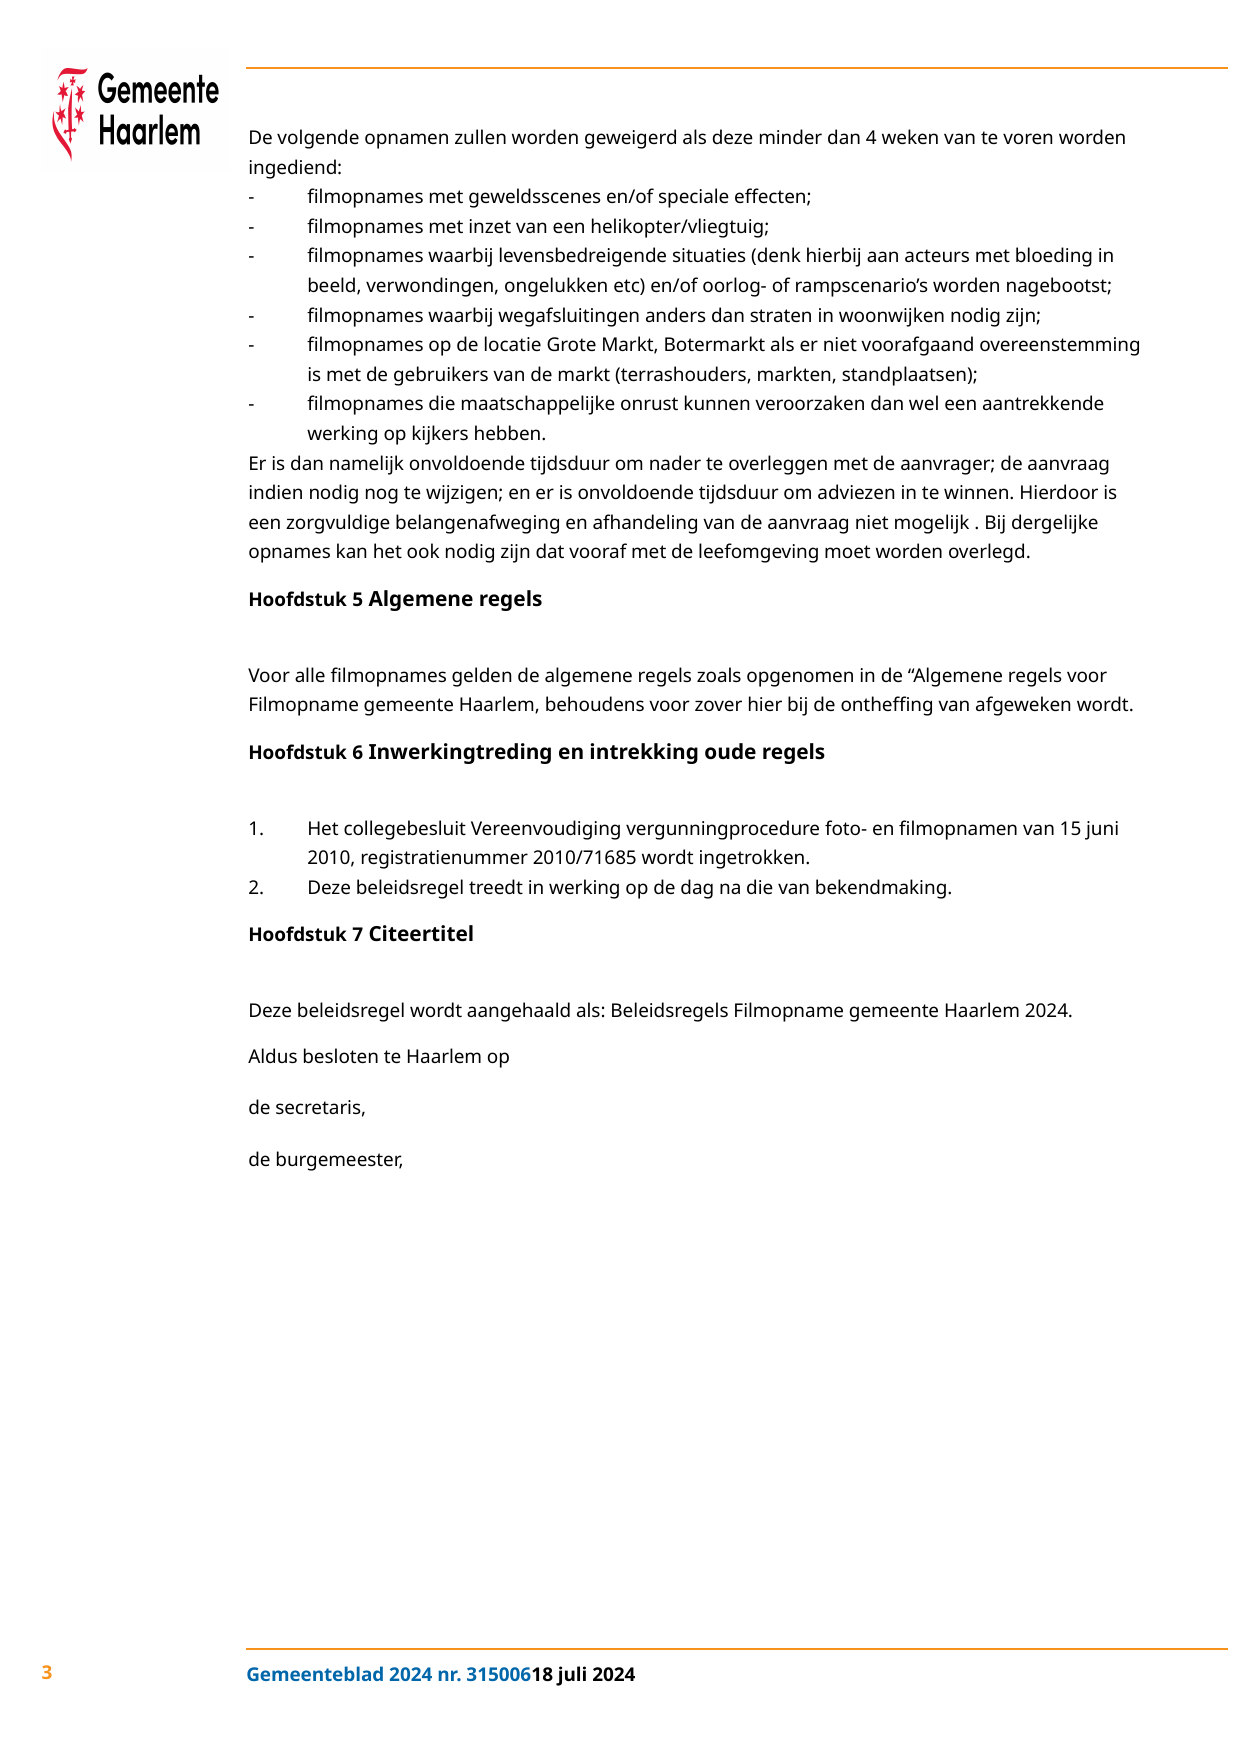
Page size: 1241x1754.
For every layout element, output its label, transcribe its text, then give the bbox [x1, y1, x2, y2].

text De volgende opnamen zullen worden geweigerd als deze minder dan 4 weken van te voren worden ingediend: [248, 124, 1152, 180]
list filmopnames met geweldsscenes en/of speciale effecten; [248, 183, 1152, 209]
list filmopnames die maatschappelijke onrust kunnen veroorzaken dan wel een aantrekkende werking op kijkers hebben. [248, 391, 1152, 446]
list Deze beleidsregel treedt in werking op de dag na die van bekendmaking. [248, 874, 1152, 900]
text Hoofdstuk 6 Inwerkingtreding en intrekking oude regels [248, 737, 1152, 766]
list filmopnames op de locatie Grote Markt, Botermarkt als er niet voorafgaand overeenstemming is met de gebruikers van de markt (terrashouders, markten, standplaatsen); [248, 331, 1152, 387]
text Hoofdstuk 7 Citeertitel [248, 919, 1152, 948]
text Hoofdstuk 5 Algemene regels [248, 584, 1152, 613]
list filmopnames met inzet van een helikopter/vliegtuig; [248, 213, 1152, 239]
text Deze beleidsregel wordt aangehaald als: Beleidsregels Filmopname gemeente Haarlem 2024. [248, 997, 1152, 1023]
picture [41, 47, 231, 172]
text Voor alle filmopnames gelden de algemene regels zoals opgenomen in de “Algemene regels voor Filmopname gemeente Haarlem, behoudens voor zover hier bij de ontheffing van afgeweken wordt. [248, 662, 1152, 717]
list filmopnames waarbij levensbedreigende situaties (denk hierbij aan acteurs met bloeding in beeld, verwondingen, ongelukken etc) en/of oorlog- of rampscenario’s worden nagebootst; [248, 243, 1152, 298]
list filmopnames waarbij wegafsluitingen anders dan straten in woonwijken nodig zijn; [248, 302, 1152, 328]
list Het collegebesluit Vereenvoudiging vergunningprocedure foto- en filmopnamen van 15 juni 2010, registratienummer 2010/71685 wordt ingetrokken. [248, 815, 1152, 870]
text de secretaris, [248, 1094, 1152, 1120]
text Aldus besloten te Haarlem op [248, 1043, 1152, 1069]
text Er is dan namelijk onvoldoende tijdsduur om nader te overleggen met de aanvrager; de aanvraag indien nodig nog te wijzigen; en er is onvoldoende tijdsduur om adviezen in te winnen. Hierdoor is een zorgvuldige belangenafweging en afhandeling van de aanvraag niet mogelijk . Bij dergelijke opnames kan het ook nodig zijn dat vooraf met de leefomgeving moet worden overlegd. [248, 450, 1152, 564]
text de burgemeester, [248, 1146, 1152, 1172]
